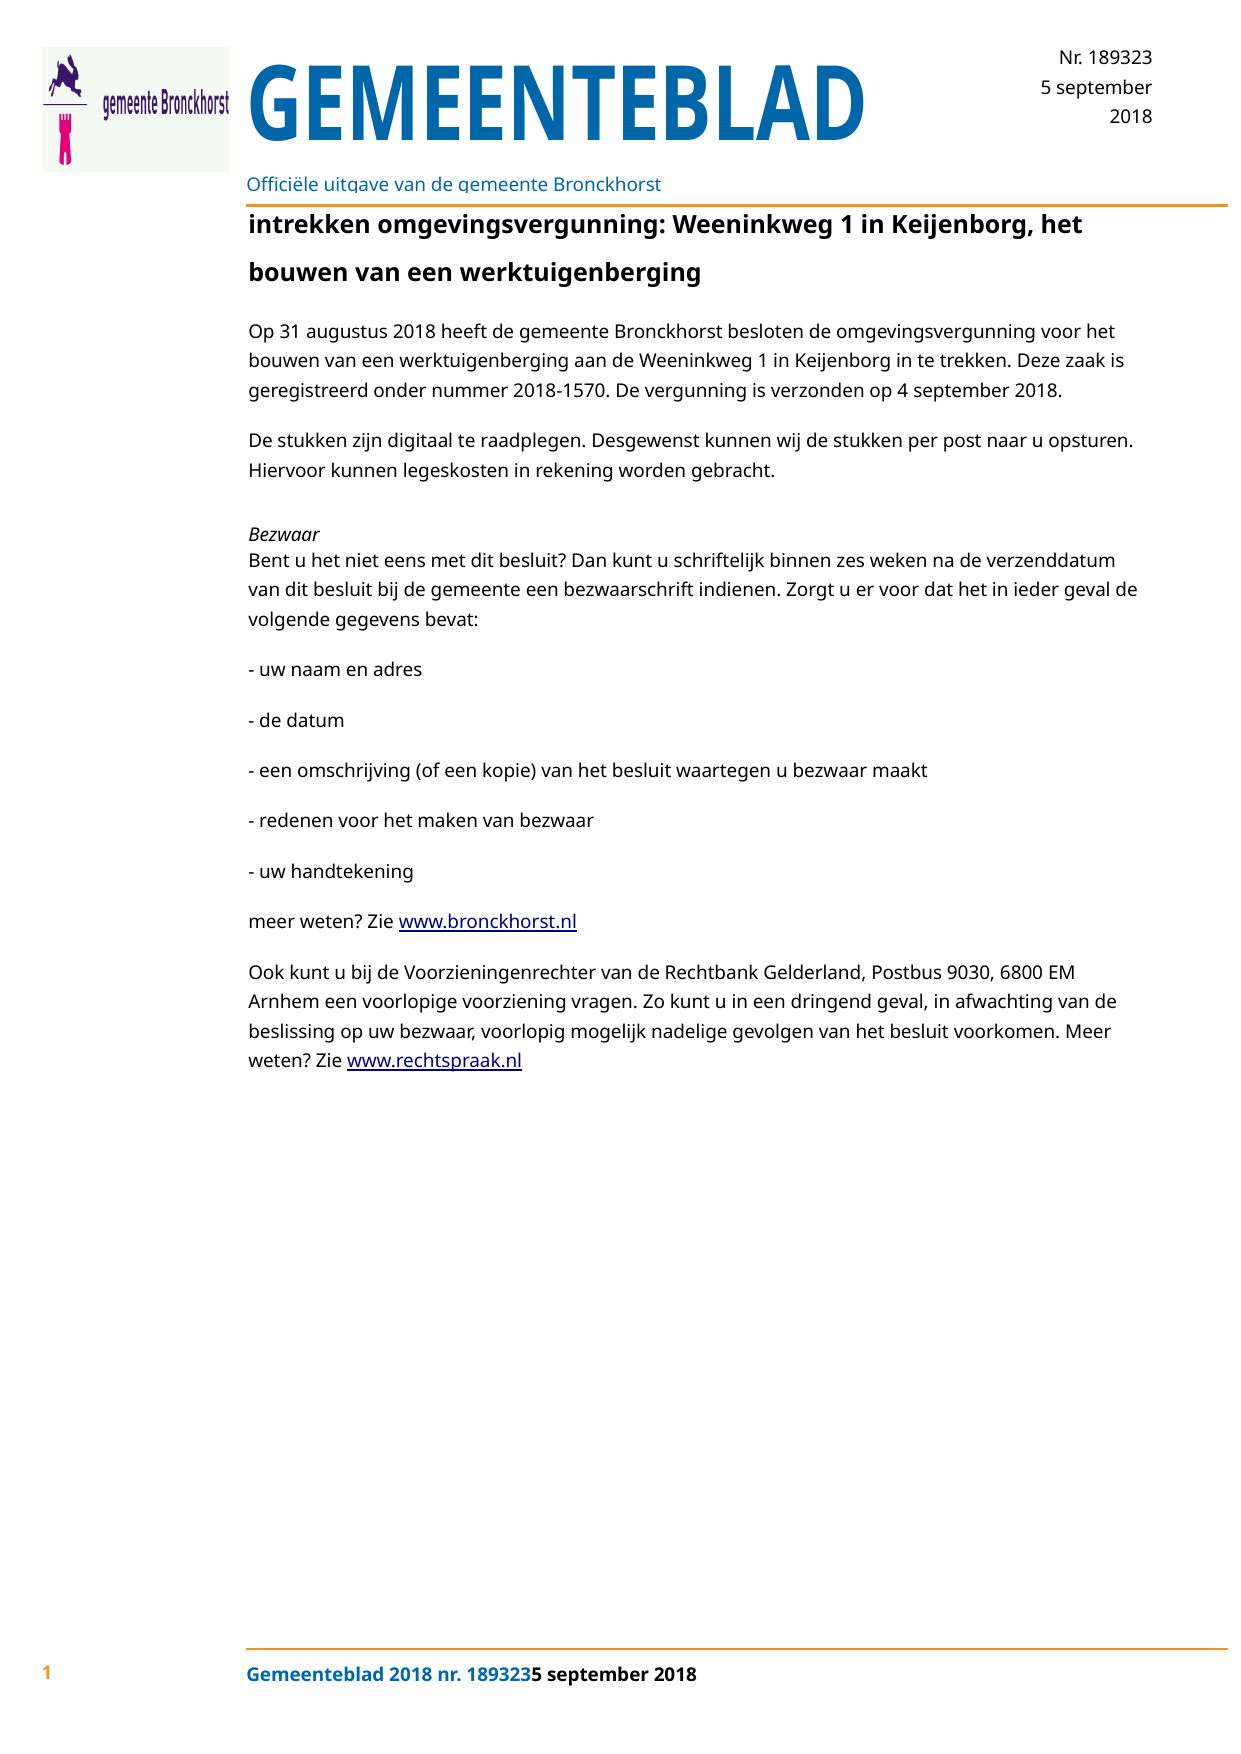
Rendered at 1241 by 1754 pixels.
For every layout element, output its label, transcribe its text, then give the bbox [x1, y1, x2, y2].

text Bent u het niet eens met dit besluit? Dan kunt u schriftelijk binnen zes weken na de verzenddatum van dit besluit bij de gemeente een bezwaarschrift indienen. Zorgt u er voor dat het in ieder geval de volgende gegevens bevat: [248, 547, 1152, 632]
text - uw handtekening [248, 858, 1152, 884]
text Bezwaar [248, 521, 1152, 547]
text - uw naam en adres [248, 656, 1152, 682]
text - de datum [248, 707, 1152, 732]
text Ook kunt u bij de Voorzieningenrechter van de Rechtbank Gelderland, Postbus 9030, 6800 EM Arnhem een voorlopige voorziening vragen. Zo kunt u in een dringend geval, in afwachting van de beslissing op uw bezwaar, voorlopig mogelijk nadelige gevolgen van het besluit voorkomen. Meer weten? Zie www.rechtspraak.nl [248, 959, 1152, 1073]
text Op 31 augustus 2018 heeft de gemeente Bronckhorst besloten de omgevingsvergunning voor het bouwen van een werktuigenberging aan de Weeninkweg 1 in Keijenborg in te trekken. Deze zaak is geregistreerd onder nummer 2018-1570. De vergunning is verzonden op 4 september 2018. [248, 318, 1152, 403]
text intrekken omgevingsvergunning: Weeninkweg 1 in Keijenborg, het bouwen van een werktuigenberging [248, 207, 1152, 288]
picture [41, 47, 231, 172]
text De stukken zijn digitaal te raadplegen. Desgewenst kunnen wij de stukken per post naar u opsturen. Hiervoor kunnen legeskosten in rekening worden gebracht. [248, 427, 1152, 483]
text - redenen voor het maken van bezwaar [248, 808, 1152, 833]
text meer weten? Zie www.bronckhorst.nl [248, 908, 1152, 934]
text - een omschrijving (of een kopie) van het besluit waartegen u bezwaar maakt [248, 757, 1152, 783]
